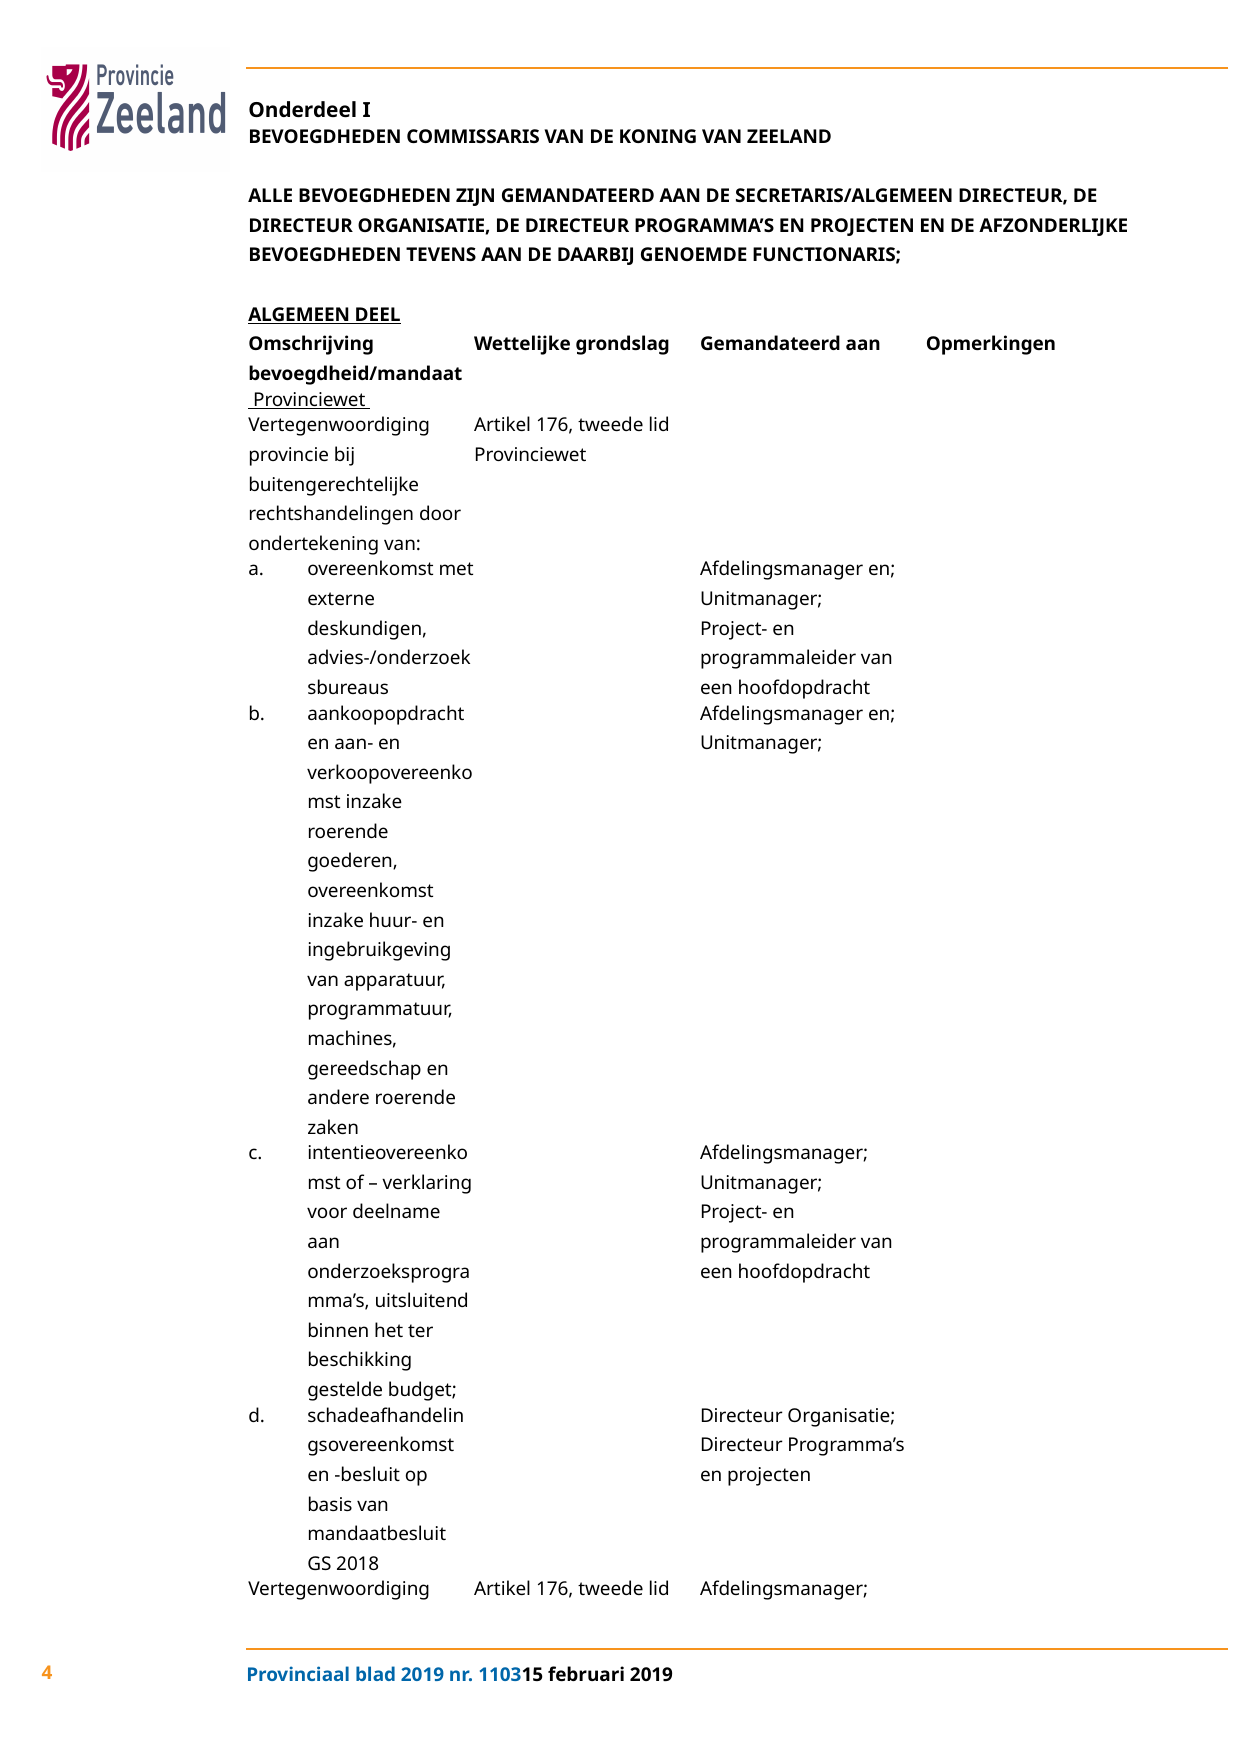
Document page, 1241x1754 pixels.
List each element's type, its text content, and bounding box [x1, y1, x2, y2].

table_cell Artikel 176, tweede lid [474, 1576, 700, 1601]
table_cell [926, 1402, 1152, 1576]
table_cell [700, 412, 926, 556]
table_cell Afdelingsmanager; Unitmanager; Project- en programmaleider van een hoofdopdracht [700, 1140, 926, 1402]
table_cell Provinciewet [248, 386, 474, 412]
table_cell Vertegenwoordiging provincie bij buitengerechtelijke rechtshandelingen door ondertekening van: [248, 412, 474, 556]
table_cell intentieovereenkomst of – verklaring voor deelname aan onderzoeksprogramma’s, uitsluitend binnen het ter beschikking gestelde budget; [248, 1140, 474, 1402]
table_cell Vertegenwoordiging [248, 1576, 474, 1601]
table_cell [474, 556, 700, 700]
text Onderdeel I [248, 95, 1152, 123]
text BEVOEGDHEDEN COMMISSARIS VAN DE KONING VAN ZEELAND [248, 123, 1152, 149]
table_cell Afdelingsmanager en; Unitmanager; Project- en programmaleider van een hoofdopdracht [700, 556, 926, 700]
table_cell [926, 412, 1152, 556]
table_header Omschrijving bevoegdheid/mandaat [248, 331, 474, 386]
table_cell [926, 386, 1152, 412]
table_cell [926, 1576, 1152, 1601]
table_header Opmerkingen [926, 331, 1152, 386]
text ALLE BEVOEGDHEDEN ZIJN GEMANDATEERD AAN DE SECRETARIS/ALGEMEEN DIRECTEUR, DE DIRECTEUR ORGANISATIE, DE DIRECTEUR PROGRAMMA’S EN PROJECTEN EN DE AFZONDERLIJKE BEVOEGDHEDEN TEVENS AAN DE DAARBIJ GENOEMDE FUNCTIONARIS; [248, 182, 1152, 267]
table_cell aankoopopdracht en aan- en verkoopovereenkomst inzake roerende goederen, overeenkomst inzake huur- en ingebruikgeving van apparatuur, programmatuur, machines, gereedschap en andere roerende zaken [248, 700, 474, 1139]
table_cell Afdelingsmanager; [700, 1576, 926, 1601]
table_cell Directeur Organisatie; Directeur Programma’s en projecten [700, 1402, 926, 1576]
table_cell Afdelingsmanager en; Unitmanager; [700, 700, 926, 1139]
table_cell [474, 700, 700, 1139]
table_cell overeenkomst met externe deskundigen, advies-/onderzoeksbureaus [248, 556, 474, 700]
picture [41, 47, 231, 172]
table_cell Artikel 176, tweede lid Provinciewet [474, 412, 700, 556]
table_cell [700, 386, 926, 412]
table_cell [474, 386, 700, 412]
table_cell schadeafhandelingsovereenkomst en -besluit op basis van mandaatbesluit GS 2018 [248, 1402, 474, 1576]
table_cell [474, 1402, 700, 1576]
table_header Wettelijke grondslag [474, 331, 700, 386]
table_cell [474, 1140, 700, 1402]
text ALGEMEEN DEEL [248, 301, 1152, 327]
table_header Gemandateerd aan [700, 331, 926, 386]
table_cell [926, 1140, 1152, 1402]
table_cell [926, 556, 1152, 700]
table_cell [926, 700, 1152, 1139]
